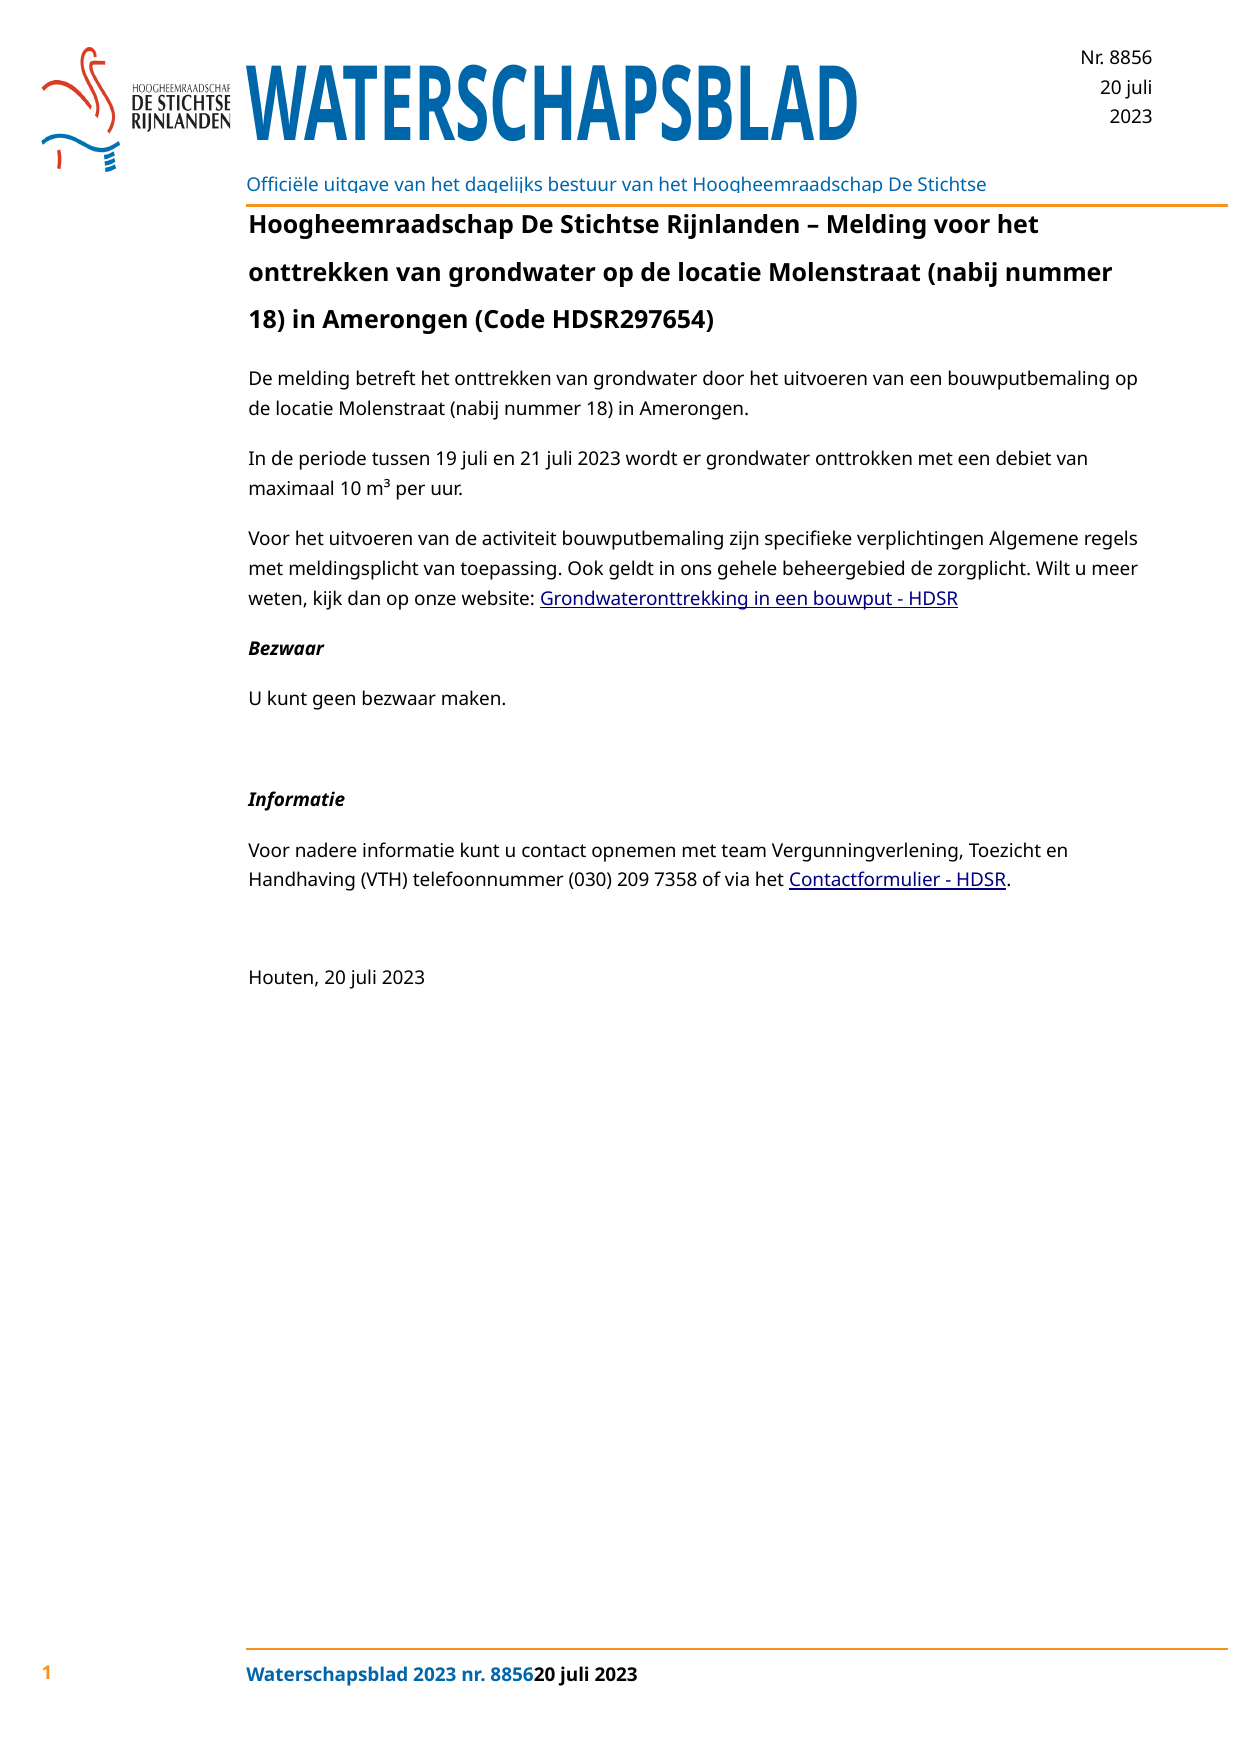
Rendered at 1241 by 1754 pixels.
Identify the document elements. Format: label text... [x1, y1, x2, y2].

text Voor nadere informatie kunt u contact opnemen met team Vergunningverlening, Toezicht en Handhaving (VTH) telefoonnummer (030) 209 7358 of via het Contactformulier - HDSR. [248, 837, 1152, 892]
text De melding betreft het onttrekken van grondwater door het uitvoeren van een bouwputbemaling op de locatie Molenstraat (nabij nummer 18) in Amerongen. [248, 366, 1152, 421]
picture [41, 47, 231, 172]
text Houten, 20 juli 2023 [248, 964, 1152, 990]
text Informatie [248, 786, 1152, 812]
text Voor het uitvoeren van de activiteit bouwputbemaling zijn specifieke verplichtingen Algemene regels met meldingsplicht van toepassing. Ook geldt in ons gehele beheergebied de zorgplicht. Wilt u meer weten, kijk dan op onze website: Grondwateronttrekking in een bouwput - HDSR [248, 526, 1152, 610]
text Bezwaar [248, 635, 1152, 661]
text U kunt geen bezwaar maken. [248, 686, 1152, 711]
text Hoogheemraadschap De Stichtse Rijnlanden – Melding voor het onttrekken van grondwater op de locatie Molenstraat (nabij nummer 18) in Amerongen (Code HDSR297654) [248, 207, 1152, 336]
text In de periode tussen 19 juli en 21 juli 2023 wordt er grondwater onttrokken met een debiet van maximaal 10 m³ per uur. [248, 446, 1152, 501]
